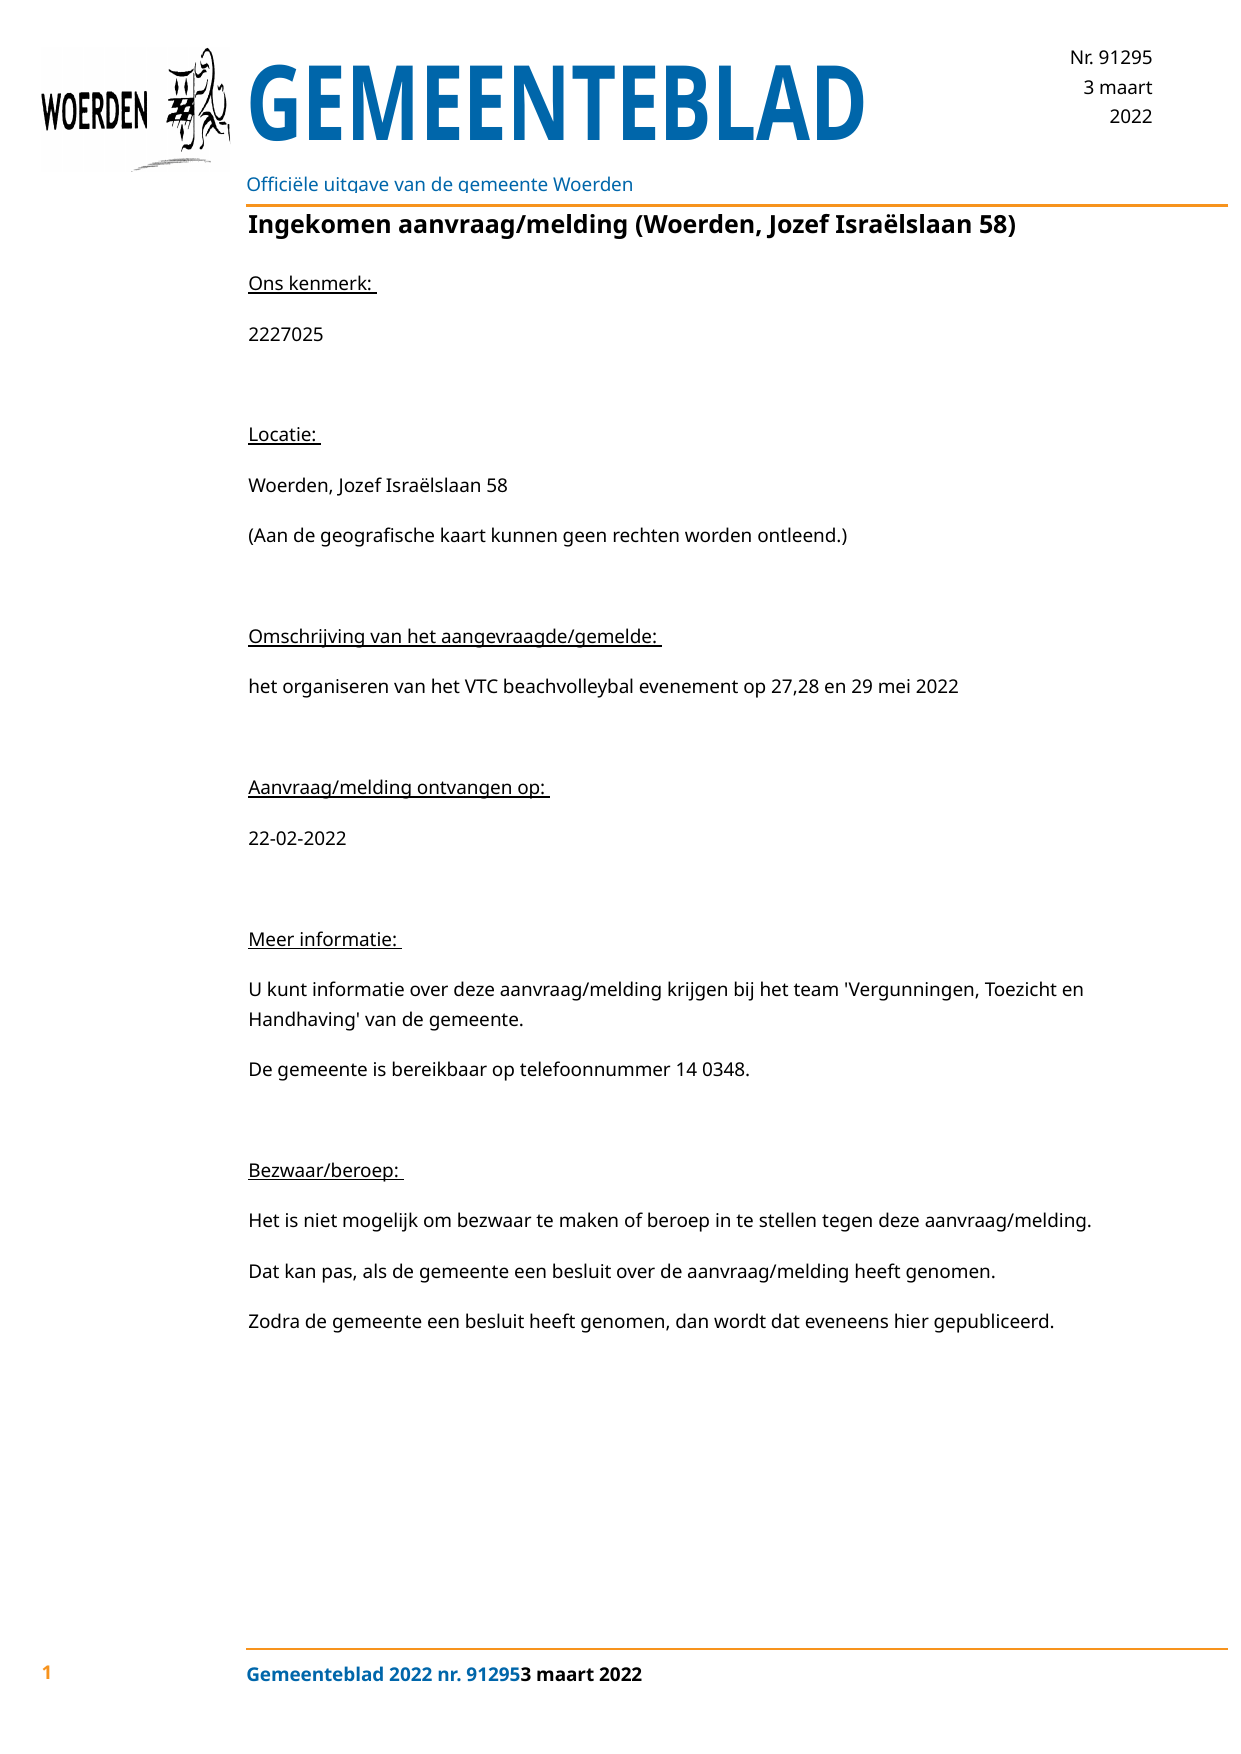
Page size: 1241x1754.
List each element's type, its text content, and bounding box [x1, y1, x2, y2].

text Ons kenmerk: [248, 270, 1152, 296]
text Locatie: [248, 422, 1152, 447]
text Het is niet mogelijk om bezwaar te maken of beroep in te stellen tegen deze aanvraag/melding. [248, 1207, 1152, 1233]
text 2227025 [248, 321, 1152, 346]
text Aanvraag/melding ontvangen op: [248, 774, 1152, 800]
text Woerden, Jozef Israëlslaan 58 [248, 472, 1152, 498]
text Zodra de gemeente een besluit heeft genomen, dan wordt dat eveneens hier gepubliceerd. [248, 1308, 1152, 1334]
text 22-02-2022 [248, 825, 1152, 851]
text (Aan de geografische kaart kunnen geen rechten worden ontleend.) [248, 522, 1152, 548]
text Meer informatie: [248, 926, 1152, 951]
text Dat kan pas, als de gemeente een besluit over de aanvraag/melding heeft genomen. [248, 1258, 1152, 1283]
text Omschrijving van het aangevraagde/gemelde: [248, 623, 1152, 649]
text Ingekomen aanvraag/melding (Woerden, Jozef Israëlslaan 58) [248, 207, 1152, 241]
picture [41, 47, 231, 172]
text het organiseren van het VTC beachvolleybal evenement op 27,28 en 29 mei 2022 [248, 674, 1152, 699]
text Bezwaar/beroep: [248, 1157, 1152, 1183]
text De gemeente is bereikbaar op telefoonnummer 14 0348. [248, 1056, 1152, 1082]
text U kunt informatie over deze aanvraag/melding krijgen bij het team 'Vergunningen, Toezicht en Handhaving' van de gemeente. [248, 976, 1152, 1031]
